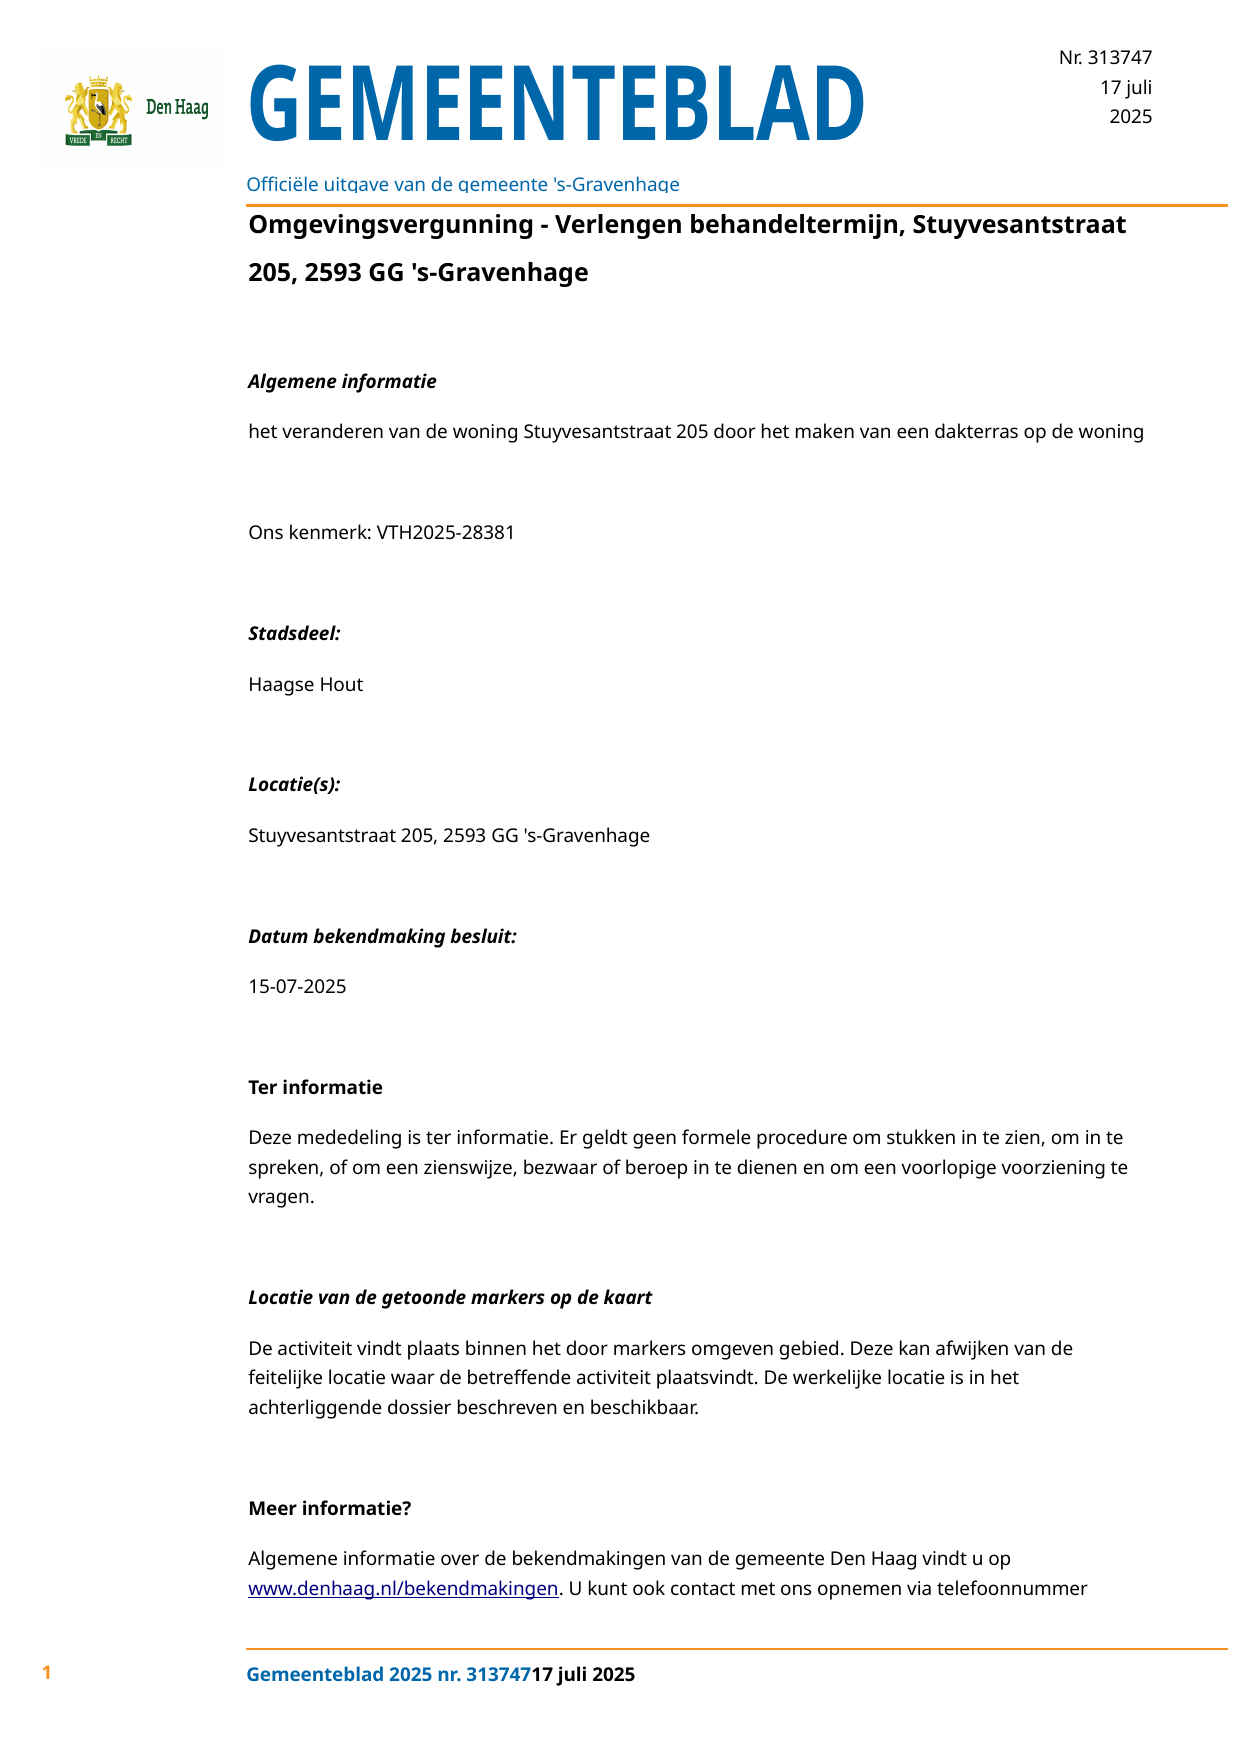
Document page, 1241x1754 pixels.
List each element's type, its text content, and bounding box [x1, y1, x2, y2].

text Haagse Hout [248, 671, 1152, 697]
text Algemene informatie [248, 368, 1152, 394]
text Stuyvesantstraat 205, 2593 GG 's-Gravenhage [248, 822, 1152, 848]
text Ter informatie [248, 1074, 1152, 1100]
text Ons kenmerk: VTH2025-28381 [248, 519, 1152, 545]
text 15-07-2025 [248, 973, 1152, 999]
text Locatie van de getoonde markers op de kaart [248, 1284, 1152, 1310]
picture [41, 47, 231, 172]
text Deze mededeling is ter informatie. Er geldt geen formele procedure om stukken in te zien, om in te spreken, of om een zienswijze, bezwaar of beroep in te dienen en om een voorlopige voorziening te vragen. [248, 1124, 1152, 1209]
text Algemene informatie over de bekendmakingen van de gemeente Den Haag vindt u op www.denhaag.nl/bekendmakingen. U kunt ook contact met ons opnemen via telefoonnummer [248, 1545, 1152, 1601]
text Locatie(s): [248, 772, 1152, 797]
text Omgevingsvergunning - Verlengen behandeltermijn, Stuyvesantstraat 205, 2593 GG 's-Gravenhage [248, 207, 1152, 288]
text Meer informatie? [248, 1495, 1152, 1521]
text Datum bekendmaking besluit: [248, 923, 1152, 949]
text Stadsdeel: [248, 620, 1152, 646]
text De activiteit vindt plaats binnen het door markers omgeven gebied. Deze kan afwijken van de feitelijke locatie waar de betreffende activiteit plaatsvindt. De werkelijke locatie is in het achterliggende dossier beschreven en beschikbaar. [248, 1335, 1152, 1420]
text het veranderen van de woning Stuyvesantstraat 205 door het maken van een dakterras op de woning [248, 419, 1152, 444]
